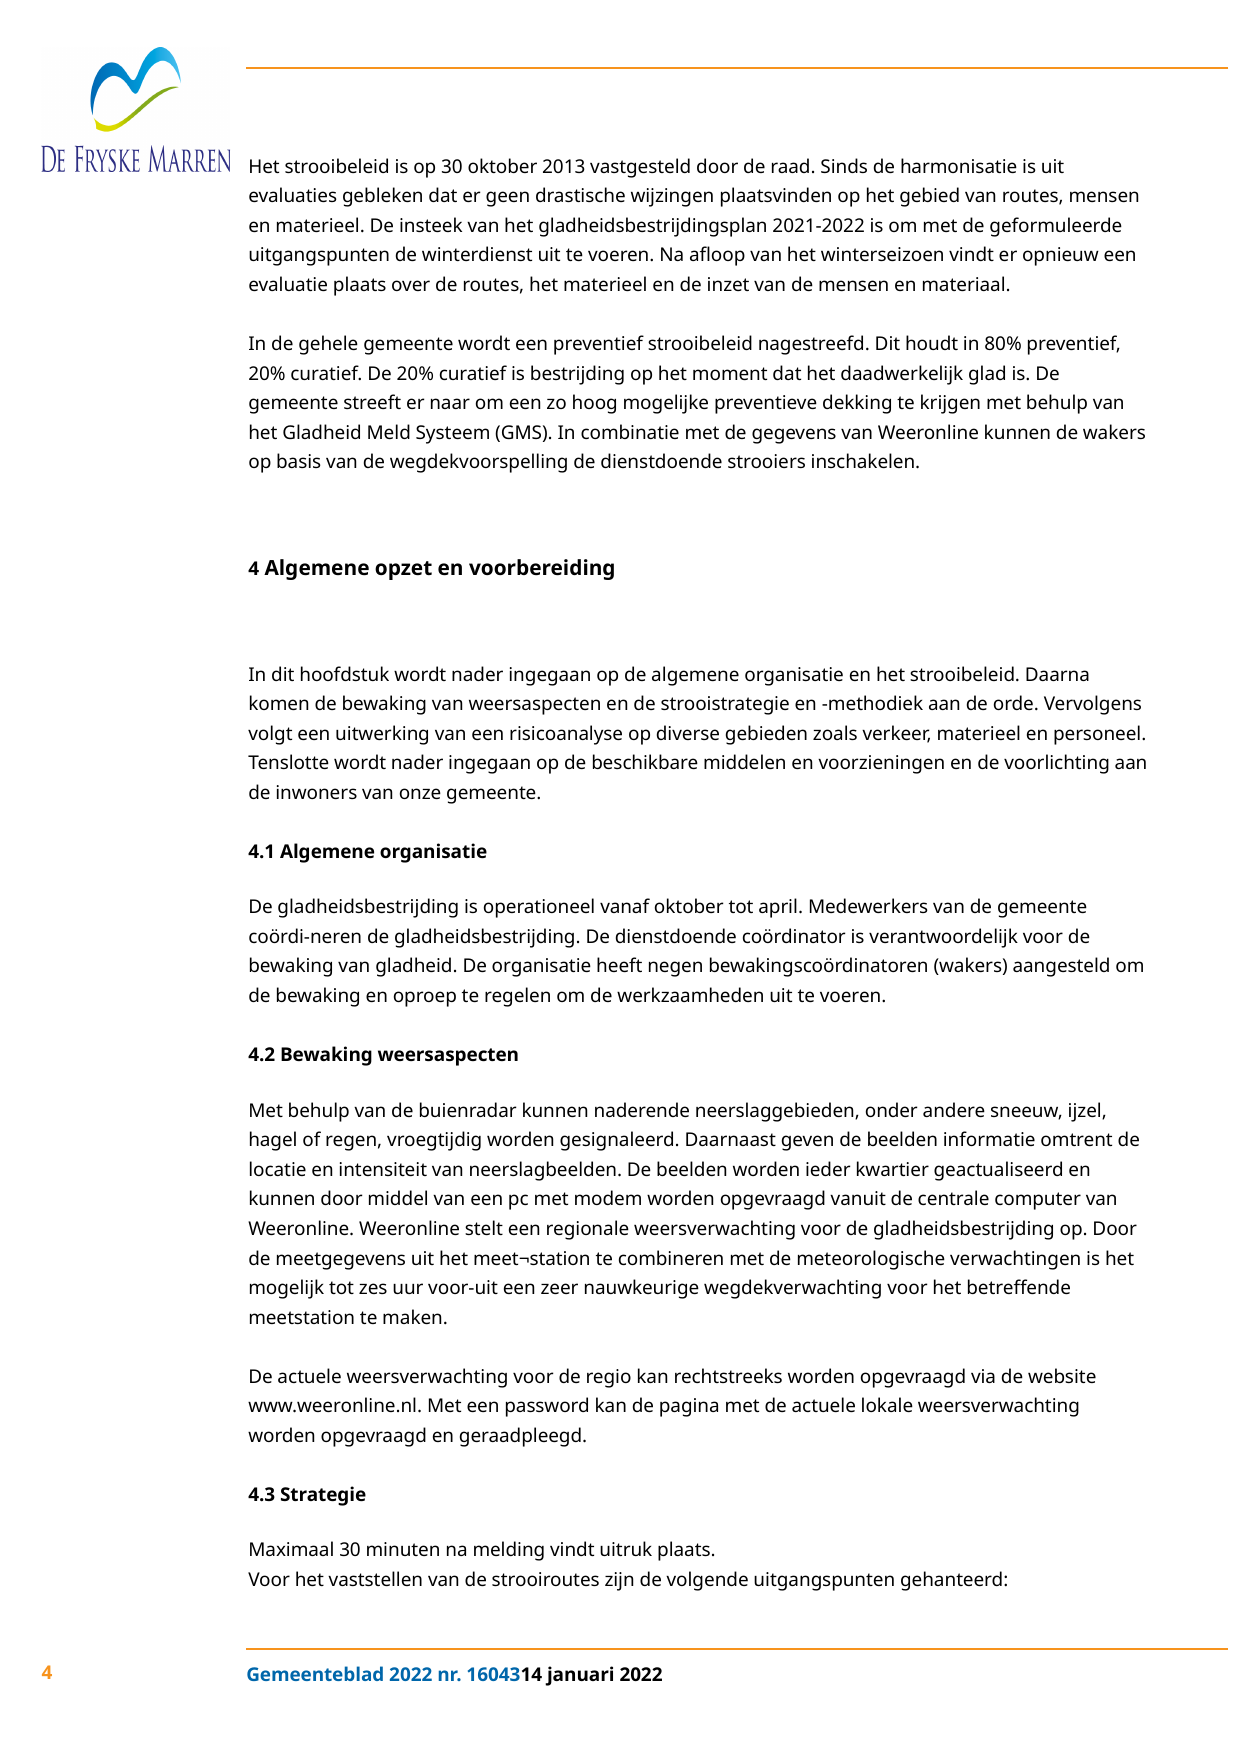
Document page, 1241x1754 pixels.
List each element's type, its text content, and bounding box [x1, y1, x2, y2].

text De actuele weersverwachting voor de regio kan rechtstreeks worden opgevraagd via de website www.weeronline.nl. Met een password kan de pagina met de actuele lokale weersverwachting worden opgevraagd en geraadpleegd. [248, 1363, 1152, 1448]
text Voor het vaststellen van de strooiroutes zijn de volgende uitgangspunten gehanteerd: [248, 1566, 1152, 1592]
text Met behulp van de buienradar kunnen naderende neerslaggebieden, onder andere sneeuw, ijzel, hagel of regen, vroegtijdig worden gesignaleerd. Daarnaast geven de beelden informatie omtrent de locatie en intensiteit van neerslagbeelden. De beelden worden ieder kwartier geactualiseerd en kunnen door middel van een pc met modem worden opgevraagd vanuit de centrale computer van Weeronline. Weeronline stelt een regionale weersverwachting voor de gladheidsbestrijding op. Door de meetgegevens uit het meet¬station te combineren met de meteorologische verwachtingen is het mogelijk tot zes uur voor-uit een zeer nauwkeurige wegdekverwachting voor het betreffende meetstation te maken. [248, 1097, 1152, 1329]
text De gladheidsbestrijding is operationeel vanaf oktober tot april. Medewerkers van de gemeente coördi-neren de gladheidsbestrijding. De dienstdoende coördinator is verantwoordelijk voor de bewaking van gladheid. De organisatie heeft negen bewakingscoördinatoren (wakers) aangesteld om de bewaking en oproep te regelen om de werkzaamheden uit te voeren. [248, 893, 1152, 1008]
text In de gehele gemeente wordt een preventief strooibeleid nagestreefd. Dit houdt in 80% preventief, 20% curatief. De 20% curatief is bestrijding op het moment dat het daadwerkelijk glad is. De gemeente streeft er naar om een zo hoog mogelijke preventieve dekking te krijgen met behulp van het Gladheid Meld Systeem (GMS). In combinatie met de gegevens van Weeronline kunnen de wakers op basis van de wegdekvoorspelling de dienstdoende strooiers inschakelen. [248, 330, 1152, 474]
text 4.1 Algemene organisatie [248, 838, 1152, 864]
text Maximaal 30 minuten na melding vindt uitruk plaats. [248, 1537, 1152, 1562]
text 4.2 Bewaking weersaspecten [248, 1041, 1152, 1067]
text In dit hoofdstuk wordt nader ingegaan op de algemene organisatie en het strooibeleid. Daarna komen de bewaking van weersaspecten en de strooistrategie en -methodiek aan de orde. Vervolgens volgt een uitwerking van een risicoanalyse op diverse gebieden zoals verkeer, materieel en personeel. Tenslotte wordt nader ingegaan op de beschikbare middelen en voorzieningen en de voorlichting aan de inwoners van onze gemeente. [248, 661, 1152, 805]
text 4 Algemene opzet en voorbereiding [248, 553, 1152, 582]
text 4.3 Strategie [248, 1481, 1152, 1507]
picture [41, 47, 231, 172]
text Het strooibeleid is op 30 oktober 2013 vastgesteld door de raad. Sinds de harmonisatie is uit evaluaties gebleken dat er geen drastische wijzingen plaatsvinden op het gebied van routes, mensen en materieel. De insteek van het gladheidsbestrijdingsplan 2021-2022 is om met de geformuleerde uitgangspunten de winterdienst uit te voeren. Na afloop van het winterseizoen vindt er opnieuw een evaluatie plaats over de routes, het materieel en de inzet van de mensen en materiaal. [248, 153, 1152, 297]
